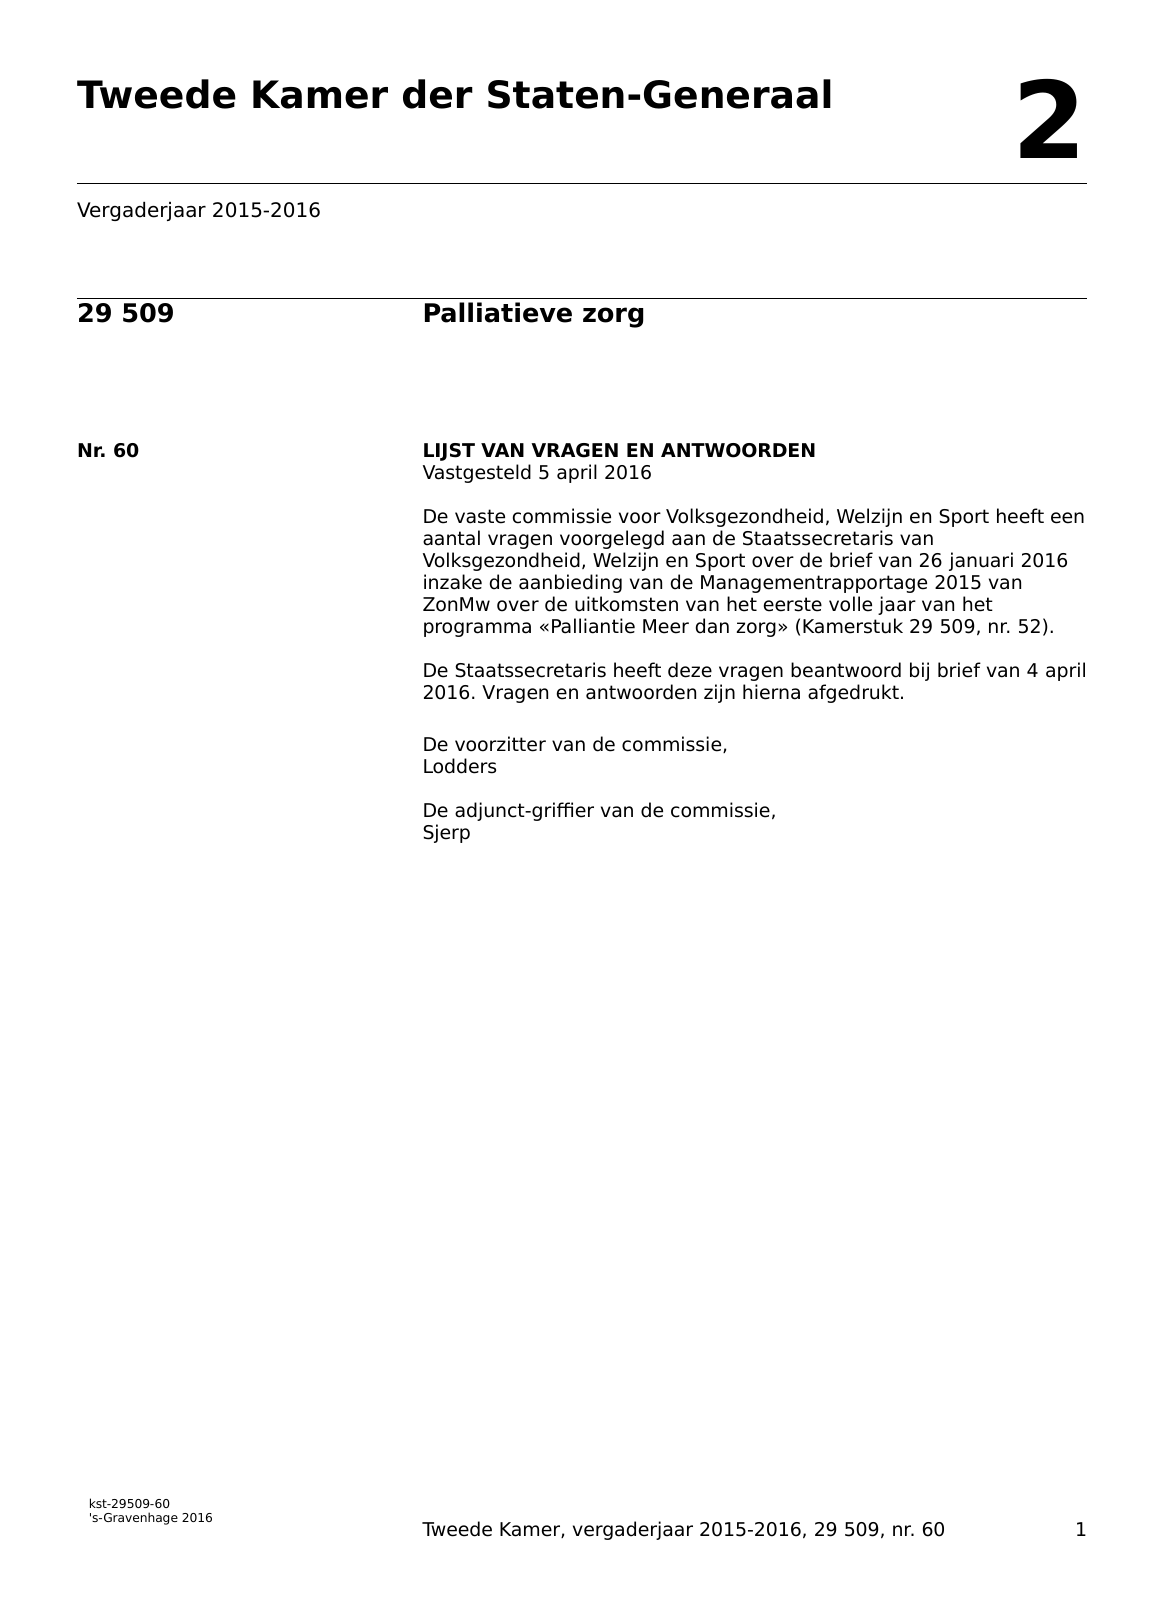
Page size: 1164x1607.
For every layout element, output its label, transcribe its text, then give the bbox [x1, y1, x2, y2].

table_cell Vergaderjaar 2015-2016 [77, 184, 1087, 298]
table_header 2 [886, 59, 1087, 183]
text kst-29509-60 [88, 1497, 323, 1511]
subtitle Nr. 60 LIJST VAN VRAGEN EN ANTWOORDEN [77, 440, 1087, 462]
subtitle 29 509 Palliatieve zorg [77, 299, 1087, 329]
text 's-Gravenhage 2016 [88, 1511, 323, 1525]
text De voorzitter van de commissie, Lodders [422, 734, 1087, 778]
text De vaste commissie voor Volksgezondheid, Welzijn en Sport heeft een aantal vragen voorgelegd aan de Staatssecretaris van Volksgezondheid, Welzijn en Sport over de brief van 26 januari 2016 inzake de aanbieding van de Managementrapportage 2015 van ZonMw over de uitkomsten van het eerste volle jaar van het programma «Palliantie Meer dan zorg» (Kamerstuk 29 509, nr. 52). [422, 506, 1087, 638]
text De Staatssecretaris heeft deze vragen beantwoord bij brief van 4 april 2016. Vragen en antwoorden zijn hierna afgedrukt. [422, 660, 1087, 704]
table_header Tweede Kamer der Staten-Generaal [77, 59, 886, 183]
text Vastgesteld 5 april 2016 [422, 462, 1087, 484]
text De adjunct-griffier van de commissie, Sjerp [422, 800, 1087, 844]
